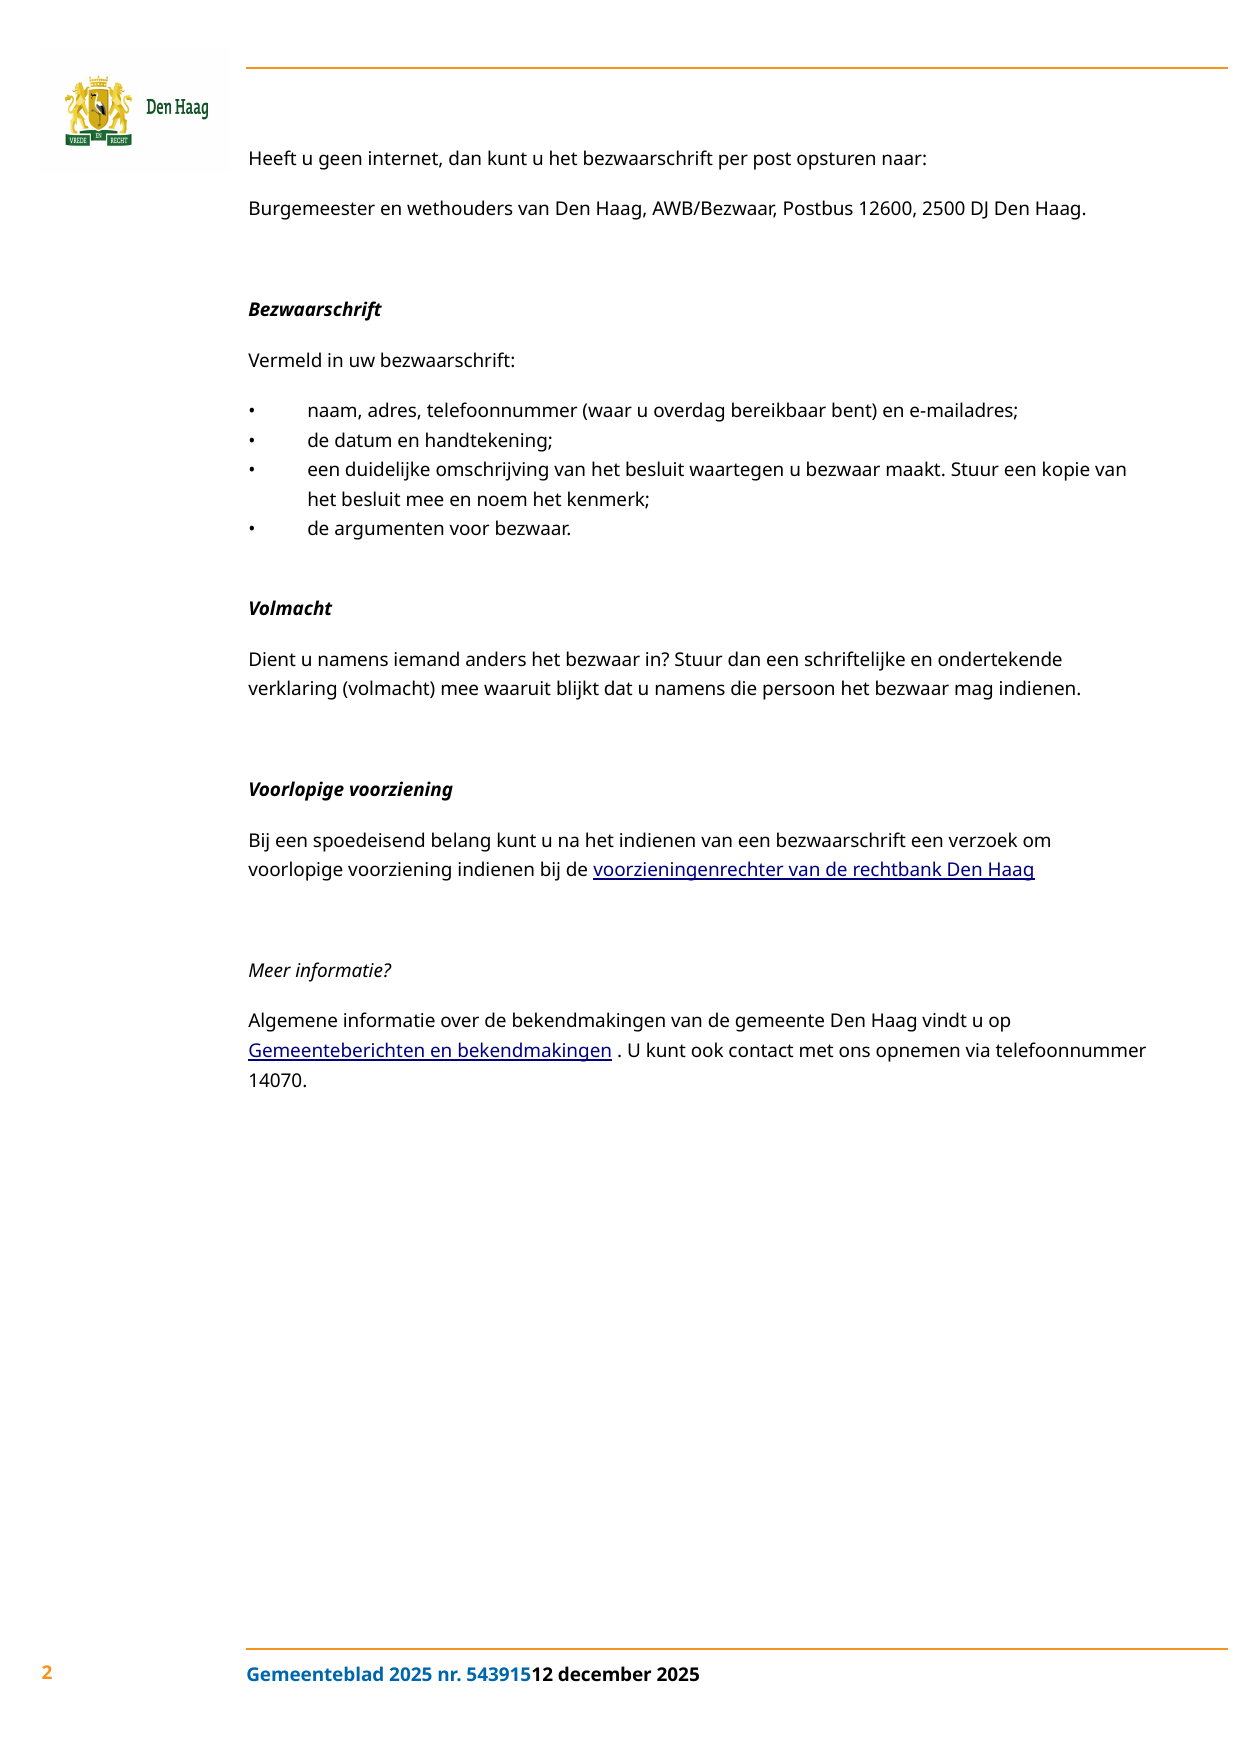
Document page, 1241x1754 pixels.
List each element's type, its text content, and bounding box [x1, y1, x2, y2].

text Volmacht [248, 596, 1152, 621]
text Vermeld in uw bezwaarschrift: [248, 347, 1152, 373]
text Burgemeester en wethouders van Den Haag, AWB/Bezwaar, Postbus 12600, 2500 DJ Den Haag. [248, 196, 1152, 221]
list naam, adres, telefoonnummer (waar u overdag bereikbaar bent) en e-mailadres; [248, 397, 1152, 423]
text Bezwaarschrift [248, 296, 1152, 322]
list de datum en handtekening; [248, 427, 1152, 453]
picture [41, 47, 231, 172]
text Bij een spoedeisend belang kunt u na het indienen van een bezwaarschrift een verzoek om voorlopige voorziening indienen bij de voorzieningenrechter van de rechtbank Den Haag [248, 827, 1152, 882]
list een duidelijke omschrijving van het besluit waartegen u bezwaar maakt. Stuur een kopie van het besluit mee en noem het kenmerk; [248, 456, 1152, 512]
text Algemene informatie over de bekendmakingen van de gemeente Den Haag vindt u op Gemeenteberichten en bekendmakingen . U kunt ook contact met ons opnemen via telefoonnummer 14070. [248, 1008, 1152, 1093]
text Meer informatie? [248, 957, 1152, 983]
text Voorlopige voorziening [248, 776, 1152, 802]
list de argumenten voor bezwaar. [248, 516, 1152, 541]
text Heeft u geen internet, dan kunt u het bezwaarschrift per post opsturen naar: [248, 145, 1152, 171]
text Dient u namens iemand anders het bezwaar in? Stuur dan een schriftelijke en ondertekende verklaring (volmacht) mee waaruit blijkt dat u namens die persoon het bezwaar mag indienen. [248, 646, 1152, 701]
